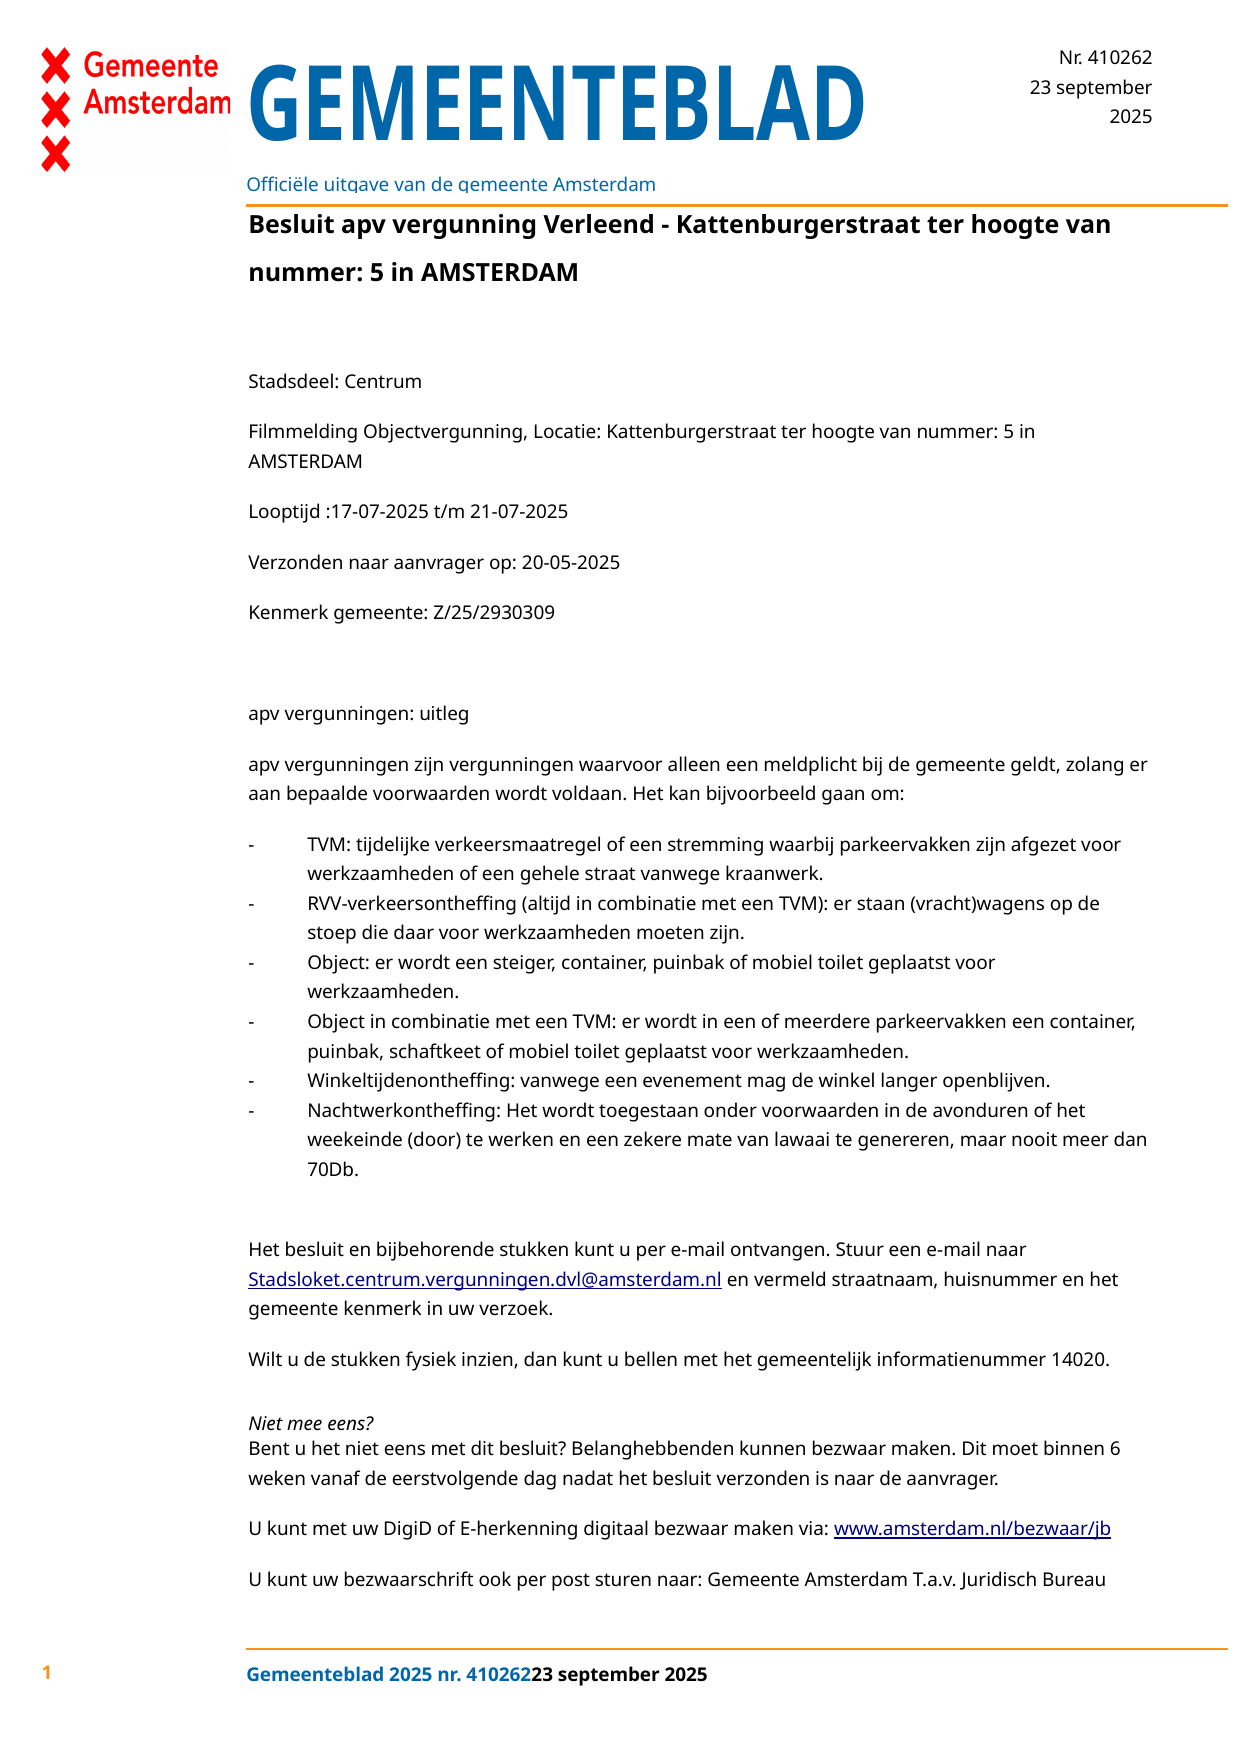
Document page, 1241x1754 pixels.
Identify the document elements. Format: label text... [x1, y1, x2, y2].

text Looptijd :17-07-2025 t/m 21-07-2025 [248, 499, 1152, 524]
text Bent u het niet eens met dit besluit? Belanghebbenden kunnen bezwaar maken. Dit moet binnen 6 weken vanaf de eerstvolgende dag nadat het besluit verzonden is naar de aanvrager. [248, 1436, 1152, 1491]
text Stadsdeel: Centrum [248, 368, 1152, 394]
list Object: er wordt een steiger, container, puinbak of mobiel toilet geplaatst voor werkzaamheden. [248, 949, 1152, 1004]
list RVV-verkeersontheffing (altijd in combinatie met een TVM): er staan (vracht)wagens op de stoep die daar voor werkzaamheden moeten zijn. [248, 890, 1152, 945]
text Wilt u de stukken fysiek inzien, dan kunt u bellen met het gemeentelijk informatienummer 14020. [248, 1346, 1152, 1372]
picture [41, 47, 231, 172]
text Besluit apv vergunning Verleend - Kattenburgerstraat ter hoogte van nummer: 5 in AMSTERDAM [248, 207, 1152, 288]
list Winkeltijdenontheffing: vanwege een evenement mag de winkel langer openblijven. [248, 1067, 1152, 1093]
list Nachtwerkontheffing: Het wordt toegestaan onder voorwaarden in de avonduren of het weekeinde (door) te werken en een zekere mate van lawaai te genereren, maar nooit meer dan 70Db. [248, 1097, 1152, 1182]
text Niet mee eens? [248, 1410, 1152, 1436]
text U kunt met uw DigiD of E-herkenning digitaal bezwaar maken via: www.amsterdam.nl/bezwaar/jb [248, 1516, 1152, 1541]
text apv vergunningen: uitleg [248, 700, 1152, 726]
text Het besluit en bijbehorende stukken kunt u per e-mail ontvangen. Stuur een e-mail naar Stadsloket.centrum.vergunningen.dvl@amsterdam.nl en vermeld straatnaam, huisnummer en het gemeente kenmerk in uw verzoek. [248, 1236, 1152, 1321]
text apv vergunningen zijn vergunningen waarvoor alleen een meldplicht bij de gemeente geldt, zolang er aan bepaalde voorwaarden wordt voldaan. Het kan bijvoorbeeld gaan om: [248, 751, 1152, 806]
list TVM: tijdelijke verkeersmaatregel of een stremming waarbij parkeervakken zijn afgezet voor werkzaamheden of een gehele straat vanwege kraanwerk. [248, 831, 1152, 886]
text Kenmerk gemeente: Z/25/2930309 [248, 599, 1152, 625]
list Object in combinatie met een TVM: er wordt in een of meerdere parkeervakken een container, puinbak, schaftkeet of mobiel toilet geplaatst voor werkzaamheden. [248, 1008, 1152, 1064]
text U kunt uw bezwaarschrift ook per post sturen naar: Gemeente Amsterdam T.a.v. Juridisch Bureau [248, 1566, 1152, 1592]
text Verzonden naar aanvrager op: 20-05-2025 [248, 549, 1152, 575]
text Filmmelding Objectvergunning, Locatie: Kattenburgerstraat ter hoogte van nummer: 5 in AMSTERDAM [248, 419, 1152, 474]
